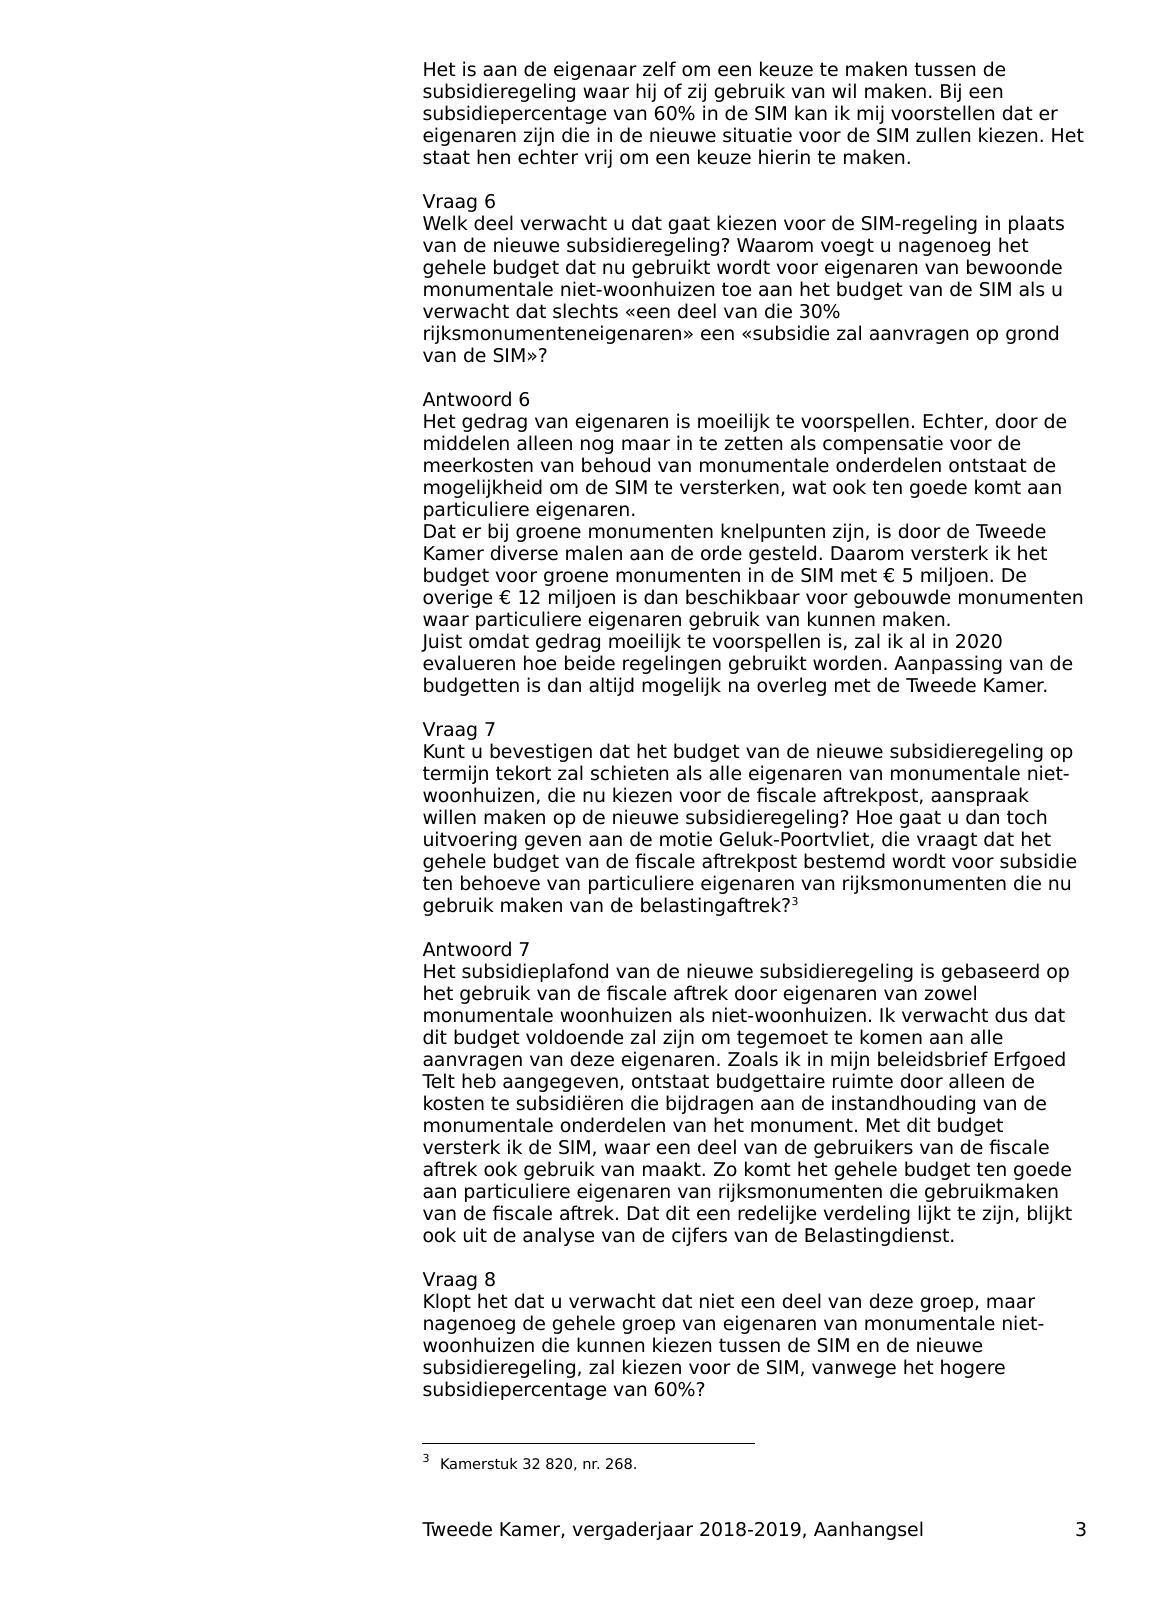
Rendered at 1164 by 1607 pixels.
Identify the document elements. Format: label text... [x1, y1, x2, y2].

text Het subsidieplafond van de nieuwe subsidieregeling is gebaseerd op het gebruik van de fiscale aftrek door eigenaren van zowel monumentale woonhuizen als niet-woonhuizen. Ik verwacht dus dat dit budget voldoende zal zijn om tegemoet te komen aan alle aanvragen van deze eigenaren. Zoals ik in mijn beleidsbrief Erfgoed Telt heb aangegeven, ontstaat budgettaire ruimte door alleen de kosten te subsidiëren die bijdragen aan de instandhouding van de monumentale onderdelen van het monument. Met dit budget versterk ik de SIM, waar een deel van de gebruikers van de fiscale aftrek ook gebruik van maakt. Zo komt het gehele budget ten goede aan particuliere eigenaren van rijksmonumenten die gebruikmaken van de fiscale aftrek. Dat dit een redelijke verdeling lijkt te zijn, blijkt ook uit de analyse van de cijfers van de Belastingdienst. [422, 961, 1087, 1247]
text Vraag 8 [422, 1269, 1087, 1291]
text Welk deel verwacht u dat gaat kiezen voor de SIM-regeling in plaats van de nieuwe subsidieregeling? Waarom voegt u nagenoeg het gehele budget dat nu gebruikt wordt voor eigenaren van bewoonde monumentale niet-woonhuizen toe aan het budget van de SIM als u verwacht dat slechts «een deel van die 30% rijksmonumenteneigenaren» een «subsidie zal aanvragen op grond van de SIM»? [422, 213, 1087, 367]
text Antwoord 6 [422, 389, 1087, 411]
text Kunt u bevestigen dat het budget van de nieuwe subsidieregeling op termijn tekort zal schieten als alle eigenaren van monumentale niet-woonhuizen, die nu kiezen voor de fiscale aftrekpost, aanspraak willen maken op de nieuwe subsidieregeling? Hoe gaat u dan toch uitvoering geven aan de motie Geluk-Poortvliet, die vraagt dat het gehele budget van de fiscale aftrekpost bestemd wordt voor subsidie ten behoeve van particuliere eigenaren van rijksmonumenten die nu gebruik maken van de belastingaftrek? [422, 741, 1087, 917]
text Dat er bij groene monumenten knelpunten zijn, is door de Tweede Kamer diverse malen aan de orde gesteld. Daarom versterk ik het budget voor groene monumenten in de SIM met € 5 miljoen. De overige € 12 miljoen is dan beschikbaar voor gebouwde monumenten waar particuliere eigenaren gebruik van kunnen maken. [422, 521, 1087, 631]
text Juist omdat gedrag moeilijk te voorspellen is, zal ik al in 2020 evalueren hoe beide regelingen gebruikt worden. Aanpassing van de budgetten is dan altijd mogelijk na overleg met de Tweede Kamer. [422, 631, 1087, 697]
text Vraag 7 [422, 719, 1087, 741]
text Kamerstuk 32 820, nr. 268. [422, 1452, 1087, 1474]
text Vraag 6 [422, 191, 1087, 213]
text Antwoord 7 [422, 939, 1087, 961]
text Klopt het dat u verwacht dat niet een deel van deze groep, maar nagenoeg de gehele groep van eigenaren van monumentale niet-woonhuizen die kunnen kiezen tussen de SIM en de nieuwe subsidieregeling, zal kiezen voor de SIM, vanwege het hogere subsidiepercentage van 60%? [422, 1291, 1087, 1401]
text Het is aan de eigenaar zelf om een keuze te maken tussen de subsidieregeling waar hij of zij gebruik van wil maken. Bij een subsidiepercentage van 60% in de SIM kan ik mij voorstellen dat er eigenaren zijn die in de nieuwe situatie voor de SIM zullen kiezen. Het staat hen echter vrij om een keuze hierin te maken. [422, 59, 1087, 169]
text Het gedrag van eigenaren is moeilijk te voorspellen. Echter, door de middelen alleen nog maar in te zetten als compensatie voor de meerkosten van behoud van monumentale onderdelen ontstaat de mogelijkheid om de SIM te versterken, wat ook ten goede komt aan particuliere eigenaren. [422, 411, 1087, 521]
